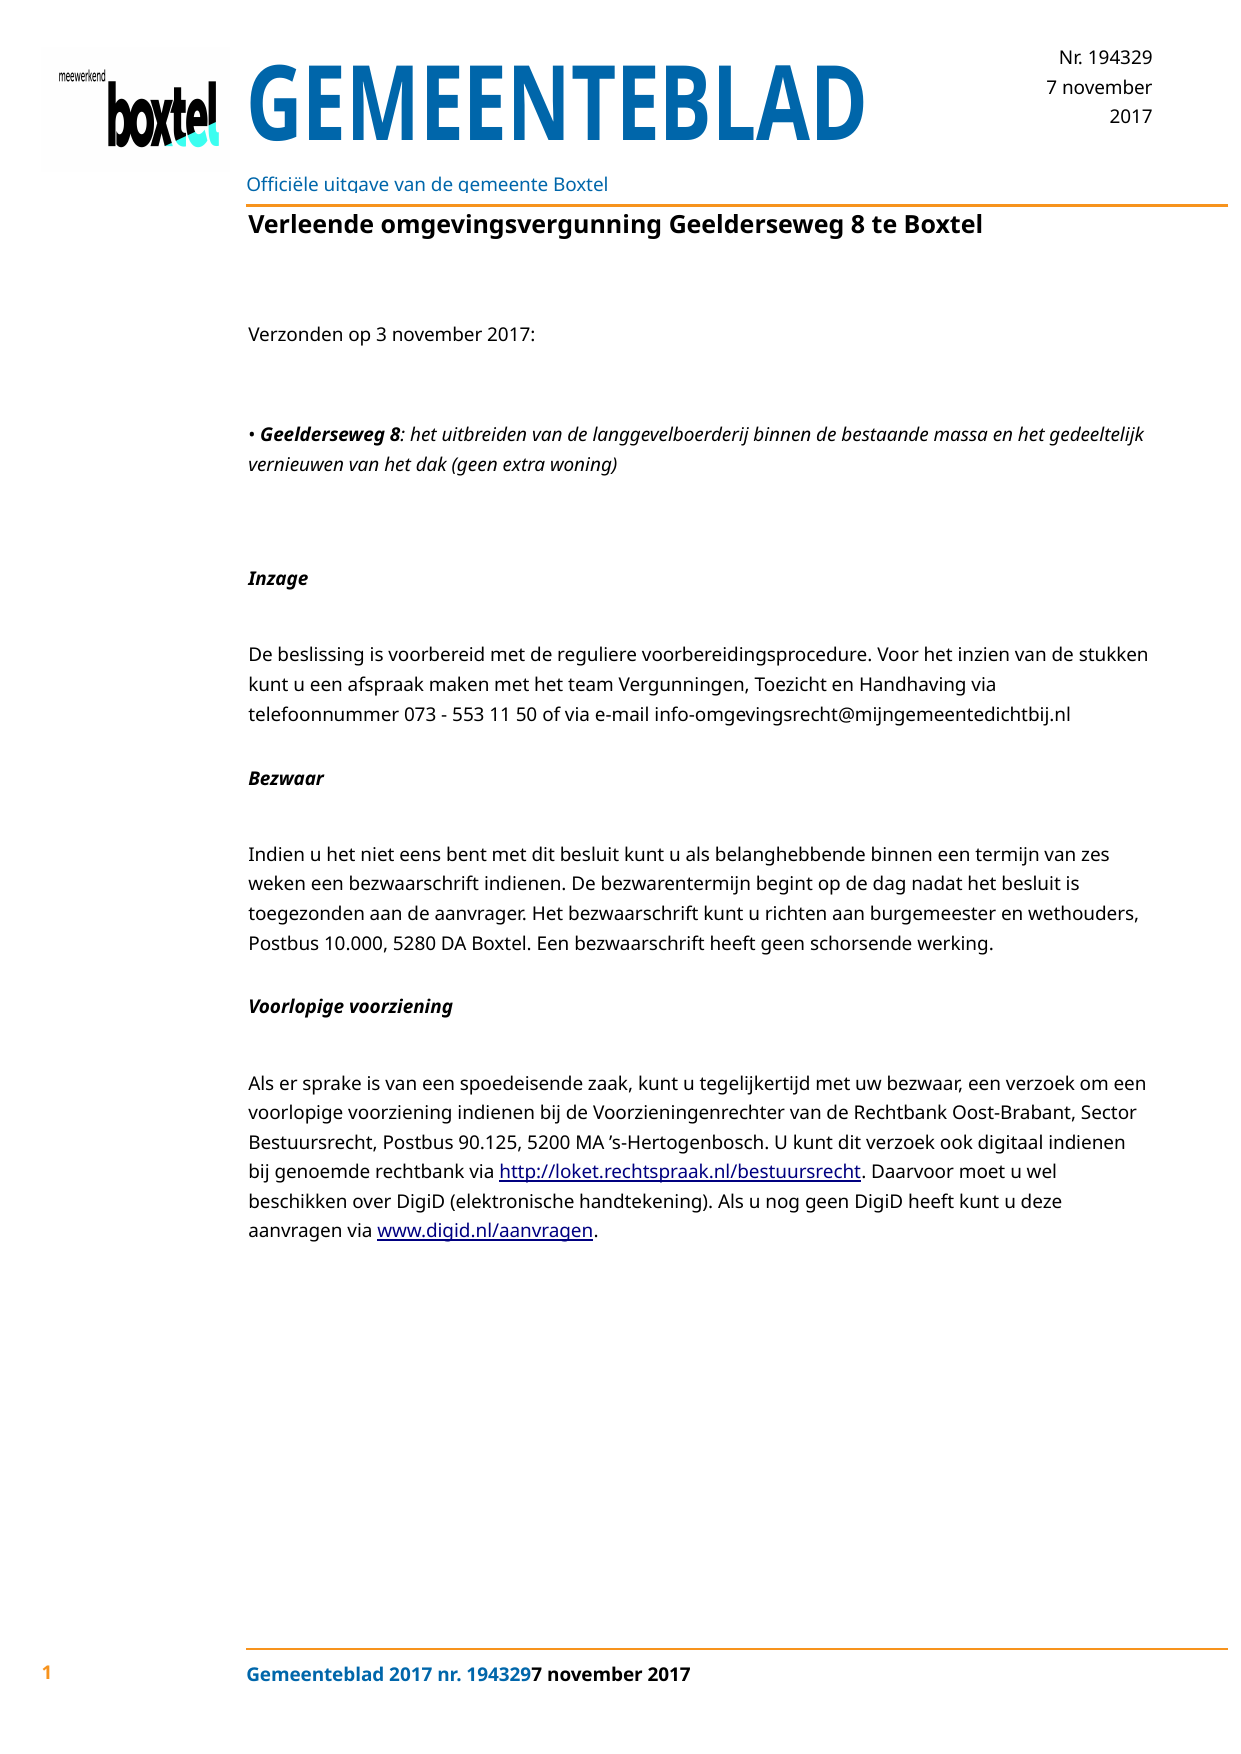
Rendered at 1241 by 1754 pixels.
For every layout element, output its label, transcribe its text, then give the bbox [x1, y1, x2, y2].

picture [41, 47, 231, 172]
text Inzage [248, 566, 1152, 591]
text Verzonden op 3 november 2017: [248, 321, 1152, 346]
text De beslissing is voorbereid met de reguliere voorbereidingsprocedure. Voor het inzien van de stukken kunt u een afspraak maken met het team Vergunningen, Toezicht en Handhaving via telefoonnummer 073 - 553 11 50 of via e-mail info-omgevingsrecht@mijngemeentedichtbij.nl [248, 642, 1152, 727]
text Als er sprake is van een spoedeisende zaak, kunt u tegelijkertijd met uw bezwaar, een verzoek om een voorlopige voorziening indienen bij de Voorzieningenrechter van de Rechtbank Oost-Brabant, Sector Bestuursrecht, Postbus 90.125, 5200 MA ’s-Hertogenbosch. U kunt dit verzoek ook digitaal indienen bij genoemde rechtbank via http://loket.rechtspraak.nl/bestuursrecht. Daarvoor moet u wel beschikken over DigiD (elektronische handtekening). Als u nog geen DigiD heeft kunt u deze aanvragen via www.digid.nl/aanvragen. [248, 1070, 1152, 1243]
text • Geelderseweg 8: het uitbreiden van de langgevelboerderij binnen de bestaande massa en het gedeeltelijk vernieuwen van het dak (geen extra woning) [248, 422, 1152, 477]
text Voorlopige voorziening [248, 994, 1152, 1019]
text Indien u het niet eens bent met dit besluit kunt u als belanghebbende binnen een termijn van zes weken een bezwaarschrift indienen. De bezwarentermijn begint op de dag nadat het besluit is toegezonden aan de aanvrager. Het bezwaarschrift kunt u richten aan burgemeester en wethouders, Postbus 10.000, 5280 DA Boxtel. Een bezwaarschrift heeft geen schorsende werking. [248, 841, 1152, 955]
text Bezwaar [248, 765, 1152, 791]
text Verleende omgevingsvergunning Geelderseweg 8 te Boxtel [248, 207, 1152, 241]
